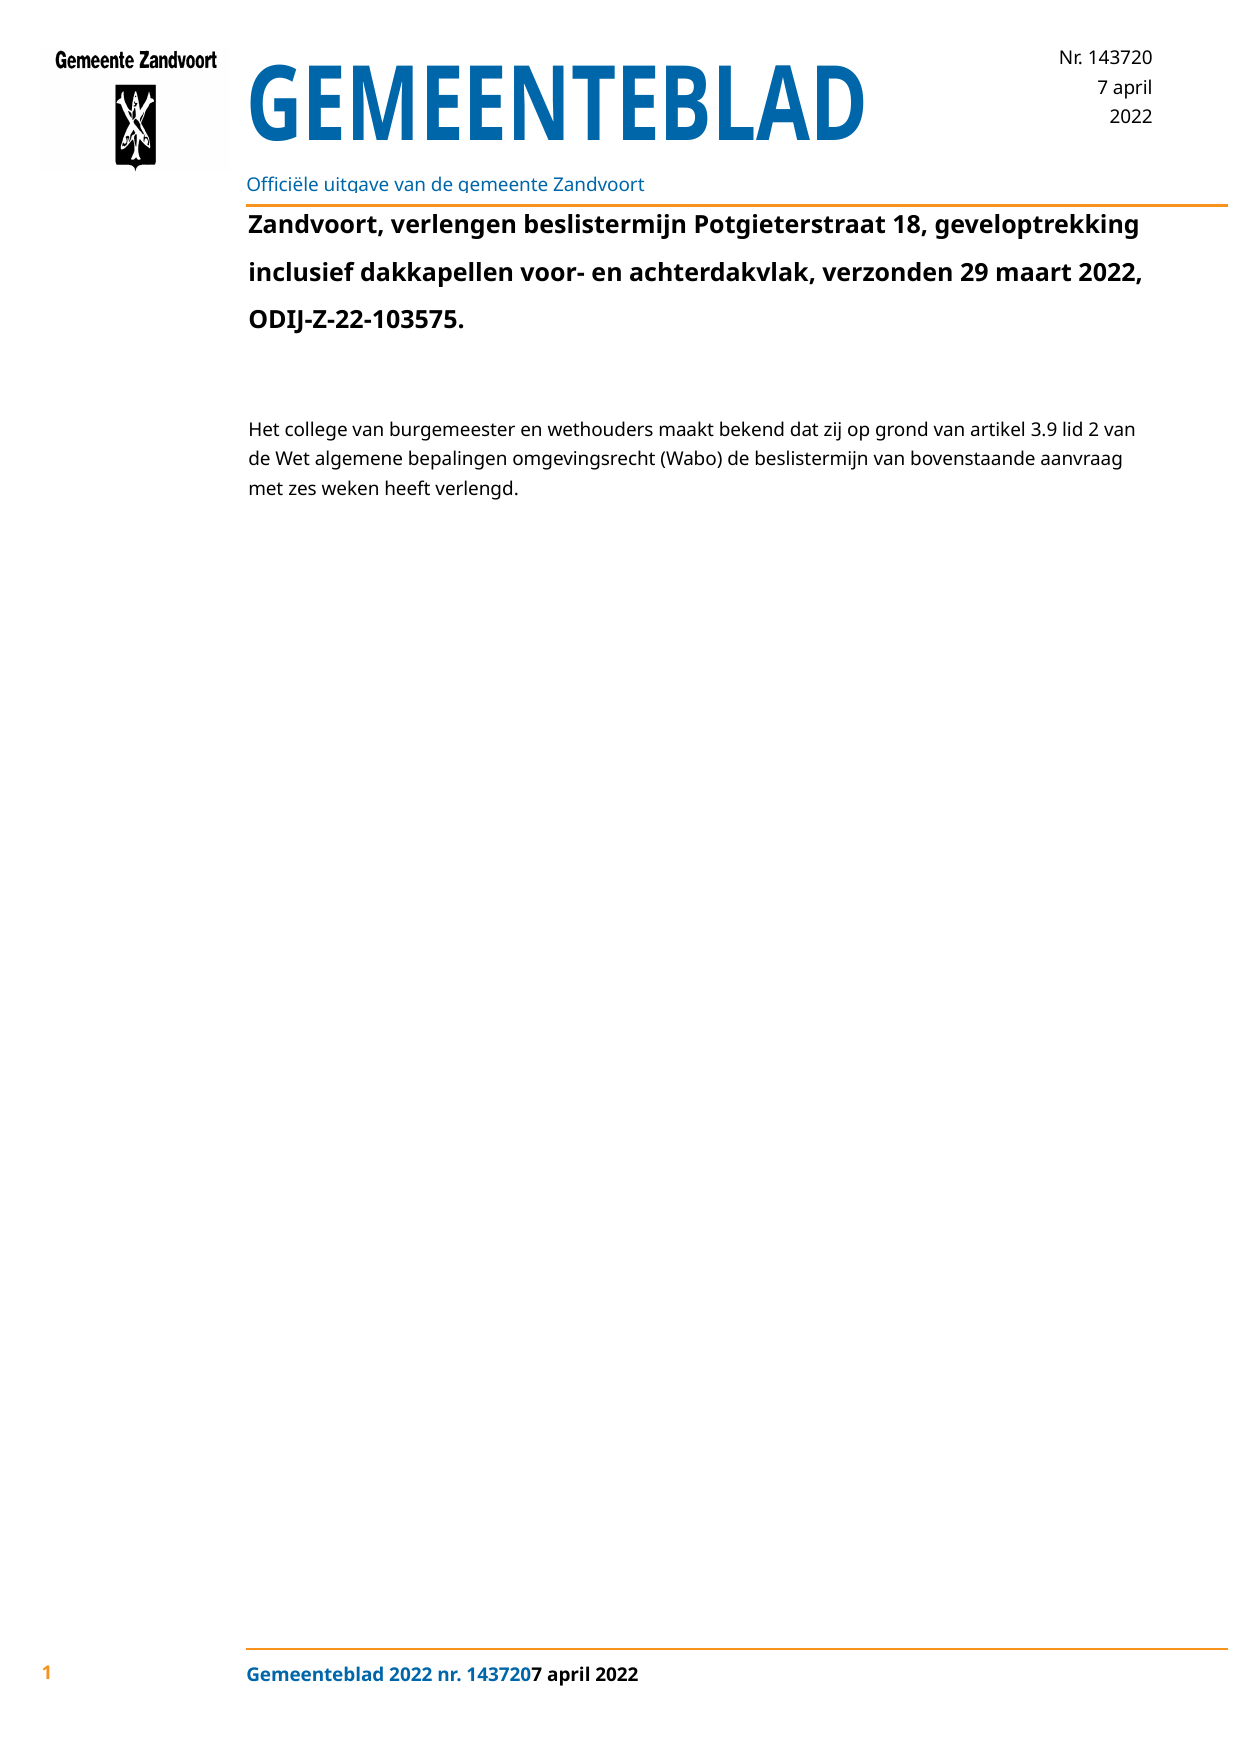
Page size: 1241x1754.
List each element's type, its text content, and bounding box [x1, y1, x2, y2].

text Het college van burgemeester en wethouders maakt bekend dat zij op grond van artikel 3.9 lid 2 van de Wet algemene bepalingen omgevingsrecht (Wabo) de beslistermijn van bovenstaande aanvraag met zes weken heeft verlengd. [248, 416, 1152, 501]
text Zandvoort, verlengen beslistermijn Potgieterstraat 18, geveloptrekking inclusief dakkapellen voor- en achterdakvlak, verzonden 29 maart 2022, ODIJ-Z-22-103575. [248, 207, 1152, 336]
picture [41, 47, 231, 172]
